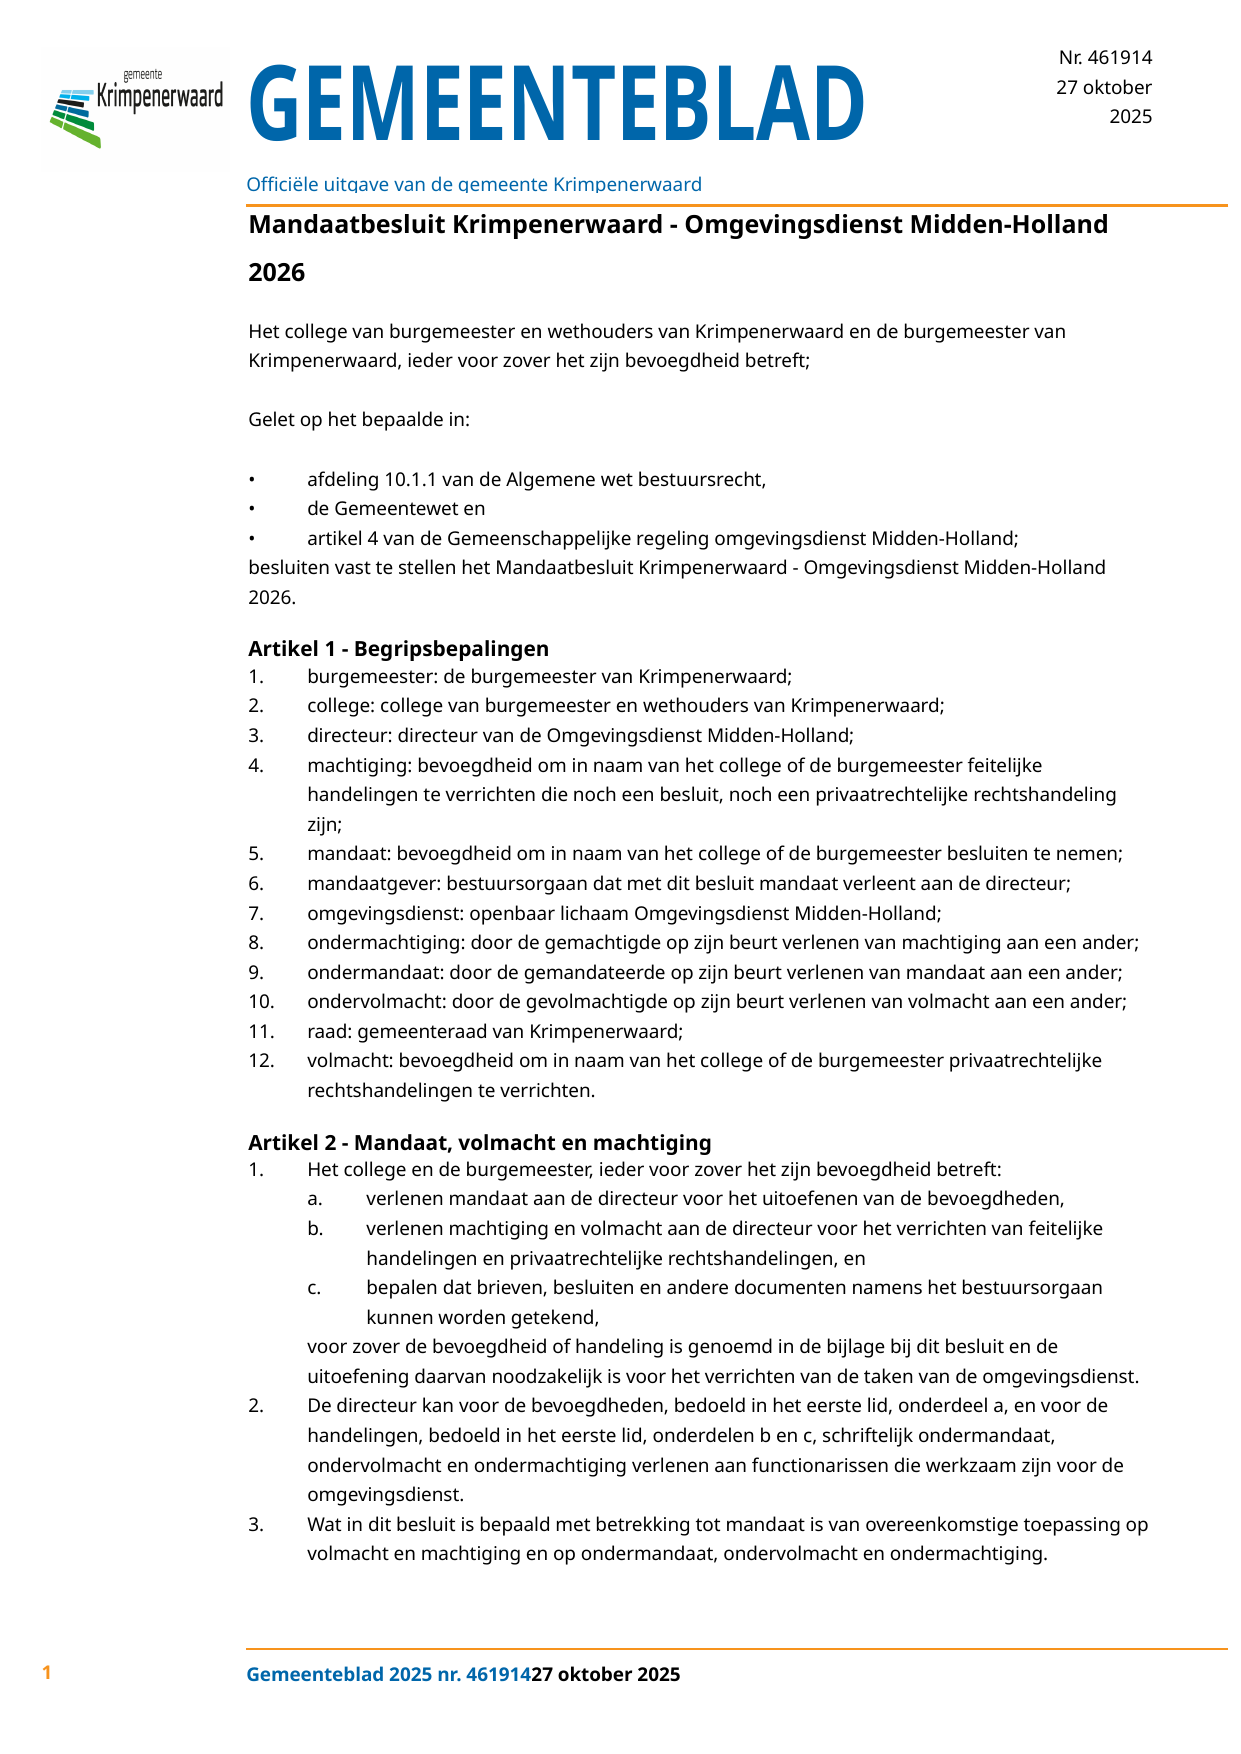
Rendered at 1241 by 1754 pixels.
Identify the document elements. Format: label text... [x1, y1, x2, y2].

list verlenen machtiging en volmacht aan de directeur voor het verrichten van feitelijke handelingen en privaatrechtelijke rechtshandelingen, en [307, 1215, 1152, 1271]
text besluiten vast te stellen het Mandaatbesluit Krimpenerwaard - Omgevingsdienst Midden-Holland 2026. [248, 554, 1152, 610]
list verlenen mandaat aan de directeur voor het uitoefenen van de bevoegdheden, [307, 1186, 1152, 1211]
list mandaat: bevoegdheid om in naam van het college of de burgemeester besluiten te nemen; [248, 841, 1152, 866]
list directeur: directeur van de Omgevingsdienst Midden-Holland; [248, 722, 1152, 748]
list ondermachtiging: door de gemachtigde op zijn beurt verlenen van machtiging aan een ander; [248, 929, 1152, 955]
list afdeling 10.1.1 van de Algemene wet bestuursrecht, [248, 466, 1152, 492]
list artikel 4 van de Gemeenschappelijke regeling omgevingsdienst Midden-Holland; [248, 525, 1152, 551]
list college: college van burgemeester en wethouders van Krimpenerwaard; [248, 693, 1152, 718]
text Artikel 2 - Mandaat, volmacht en machtiging [248, 1128, 1152, 1156]
list ondermandaat: door de gemandateerde op zijn beurt verlenen van mandaat aan een ander; [248, 959, 1152, 984]
list De directeur kan voor de bevoegdheden, bedoeld in het eerste lid, onderdeel a, en voor de handelingen, bedoeld in het eerste lid, onderdelen b en c, schriftelijk ondermandaat, ondervolmacht en ondermachtiging verlenen aan functionarissen die werkzaam zijn voor de omgevingsdienst. [248, 1393, 1152, 1507]
list volmacht: bevoegdheid om in naam van het college of de burgemeester privaatrechtelijke rechtshandelingen te verrichten. [248, 1048, 1152, 1103]
list burgemeester: de burgemeester van Krimpenerwaard; [248, 663, 1152, 689]
text Het college van burgemeester en wethouders van Krimpenerwaard en de burgemeester van Krimpenerwaard, ieder voor zover het zijn bevoegdheid betreft; [248, 318, 1152, 373]
text Mandaatbesluit Krimpenerwaard - Omgevingsdienst Midden-Holland 2026 [248, 207, 1152, 288]
text Gelet op het bepaalde in: [248, 407, 1152, 432]
list raad: gemeenteraad van Krimpenerwaard; [248, 1018, 1152, 1044]
list voor zover de bevoegdheid of handeling is genoemd in de bijlage bij dit besluit en de uitoefening daarvan noodzakelijk is voor het verrichten van de taken van de omgevingsdienst. [248, 1333, 1152, 1389]
list machtiging: bevoegdheid om in naam van het college of de burgemeester feitelijke handelingen te verrichten die noch een besluit, noch een privaatrechtelijke rechtshandeling zijn; [248, 752, 1152, 837]
list Wat in dit besluit is bepaald met betrekking tot mandaat is van overeenkomstige toepassing op volmacht en machtiging en op ondermandaat, ondervolmacht en ondermachtiging. [248, 1511, 1152, 1566]
list omgevingsdienst: openbaar lichaam Omgevingsdienst Midden-Holland; [248, 900, 1152, 925]
text Artikel 1 - Begripsbepalingen [248, 634, 1152, 663]
list ondervolmacht: door de gevolmachtigde op zijn beurt verlenen van volmacht aan een ander; [248, 988, 1152, 1014]
list bepalen dat brieven, besluiten en andere documenten namens het bestuursorgaan kunnen worden getekend, [307, 1274, 1152, 1330]
list de Gemeentewet en [248, 495, 1152, 521]
list Het college en de burgemeester, ieder voor zover het zijn bevoegdheid betreft: [248, 1156, 1152, 1182]
picture [41, 47, 231, 172]
list mandaatgever: bestuursorgaan dat met dit besluit mandaat verleent aan de directeur; [248, 870, 1152, 896]
